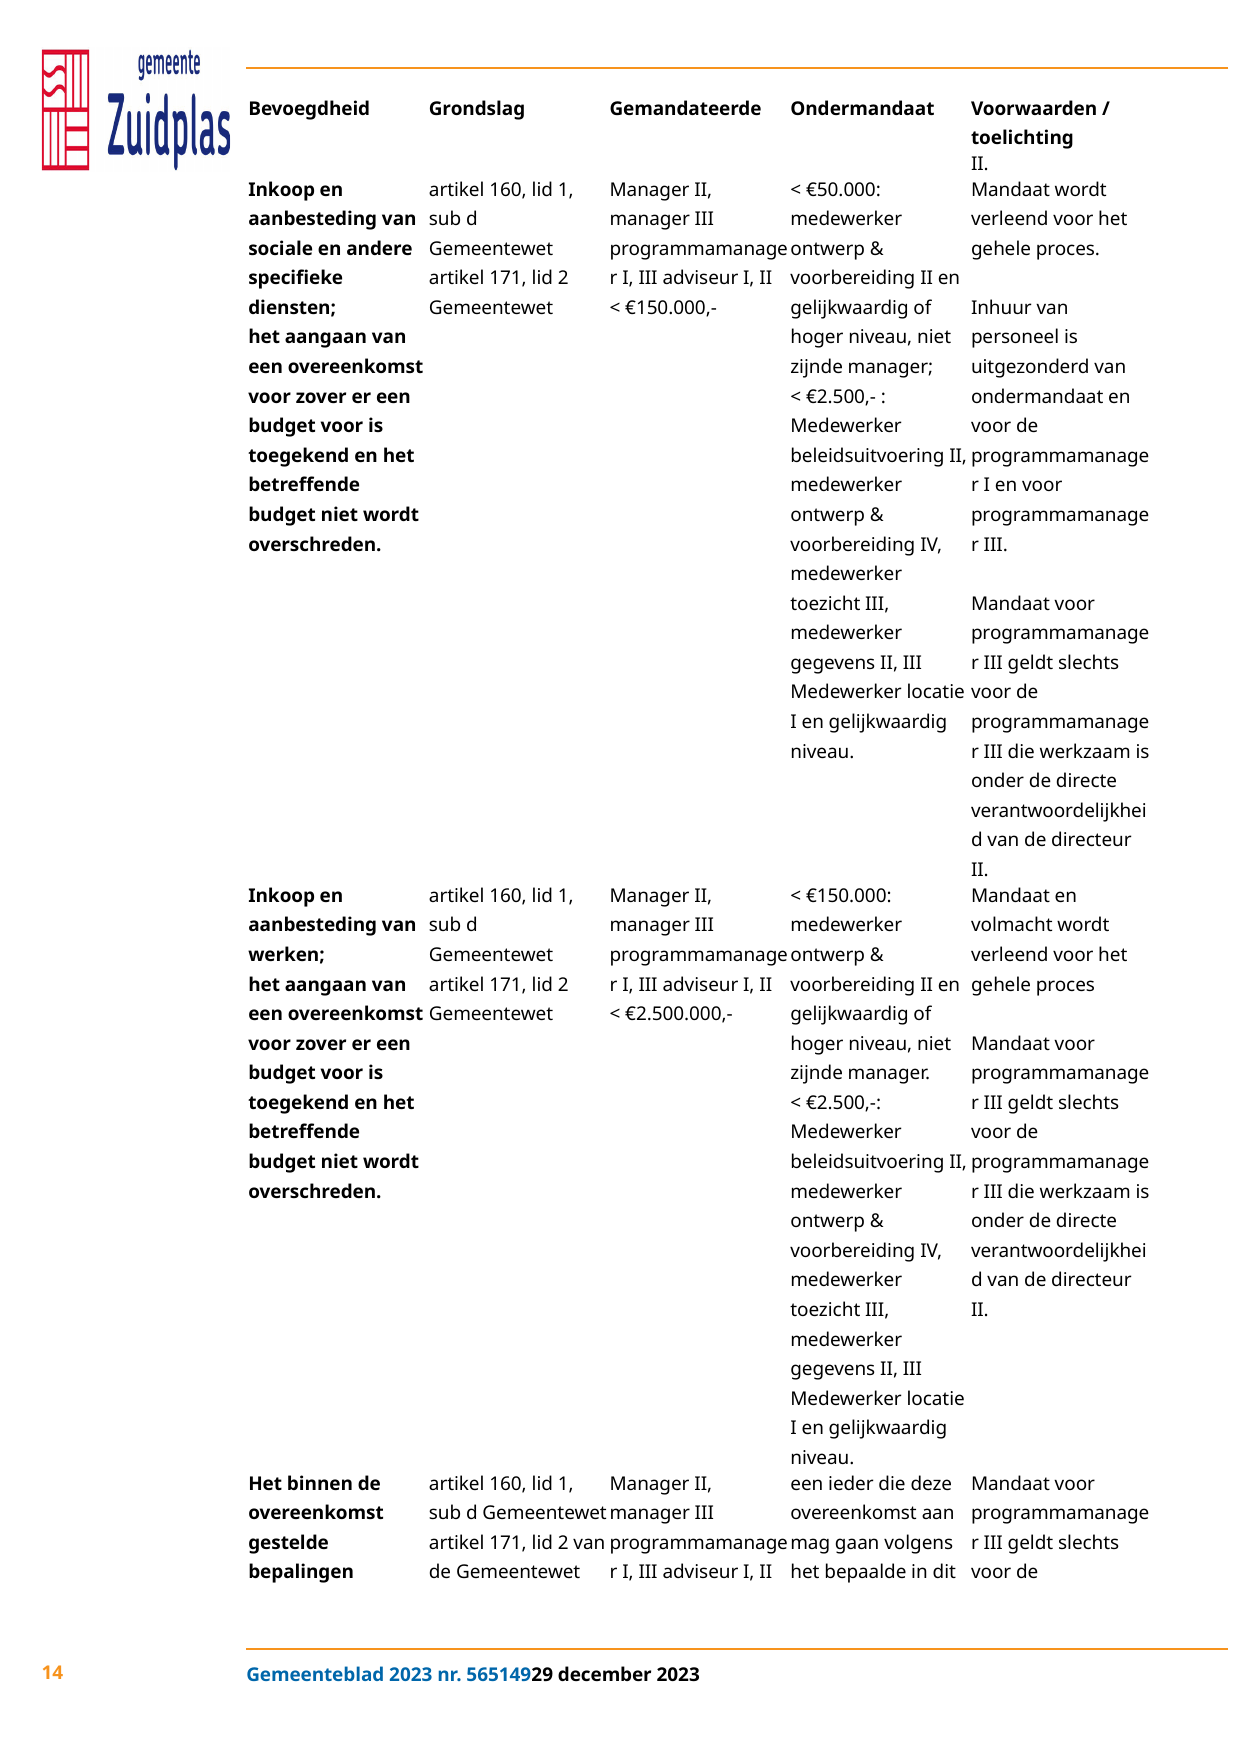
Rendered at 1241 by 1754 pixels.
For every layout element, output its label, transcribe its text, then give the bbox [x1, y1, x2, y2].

table_cell Manager II, manager III programmamanager I, III adviseur I, II < €150.000,- [609, 176, 790, 882]
table_header Bevoegdheid [248, 95, 429, 150]
table_cell [429, 150, 609, 176]
picture [41, 47, 231, 172]
table_cell Mandaat en volmacht wordt verleend voor het gehele proces Mandaat voor programmamanager III geldt slechts voor de programmamanager III die werkzaam is onder de directe verantwoordelijkheid van de directeur II. [971, 882, 1152, 1470]
table_cell < €50.000: medewerker ontwerp & voorbereiding II en gelijkwaardig of hoger niveau, niet zijnde manager; < €2.500,- : Medewerker beleidsuitvoering II, medewerker ontwerp & voorbereiding IV, medewerker toezicht III, medewerker gegevens II, III Medewerker locatie I en gelijkwaardig niveau. [790, 176, 971, 882]
table_cell < €150.000: medewerker ontwerp & voorbereiding II en gelijkwaardig of hoger niveau, niet zijnde manager. < €2.500,-: Medewerker beleidsuitvoering II, medewerker ontwerp & voorbereiding IV, medewerker toezicht III, medewerker gegevens II, III Medewerker locatie I en gelijkwaardig niveau. [790, 882, 971, 1470]
table_header Grondslag [429, 95, 609, 150]
table_cell [609, 150, 790, 176]
table_cell artikel 160, lid 1, sub d Gemeentewet artikel 171, lid 2 Gemeentewet [429, 882, 609, 1470]
table_cell artikel 160, lid 1, sub d Gemeentewet artikel 171, lid 2 Gemeentewet [429, 176, 609, 882]
table_cell Inkoop en aanbesteding van sociale en andere specifieke diensten; het aangaan van een overeenkomst voor zover er een budget voor is toegekend en het betreffende budget niet wordt overschreden. [248, 176, 429, 882]
table_cell Manager II, manager III programmamanager I, III adviseur I, II < €2.500.000,- [609, 882, 790, 1470]
table_cell Mandaat wordt verleend voor het gehele proces. Inhuur van personeel is uitgezonderd van ondermandaat en voor de programmamanager I en voor programmamanager III. Mandaat voor programmamanager III geldt slechts voor de programmamanager III die werkzaam is onder de directe verantwoordelijkheid van de directeur II. [971, 176, 1152, 882]
table_cell Het binnen de overeenkomst gestelde bepalingen [248, 1470, 429, 1584]
table_cell artikel 160, lid 1, sub d Gemeentewet artikel 171, lid 2 van de Gemeentewet [429, 1470, 609, 1584]
table_cell Mandaat voor programmamanager III geldt slechts voor de [971, 1470, 1152, 1584]
table_cell [248, 150, 429, 176]
table_cell Inkoop en aanbesteding van werken; het aangaan van een overeenkomst voor zover er een budget voor is toegekend en het betreffende budget niet wordt overschreden. [248, 882, 429, 1470]
table_cell Manager II, manager III programmamanager I, III adviseur I, II [609, 1470, 790, 1584]
table_cell een ieder die deze overeenkomst aan mag gaan volgens het bepaalde in dit [790, 1470, 971, 1584]
table_cell II. [971, 150, 1152, 176]
table_header Gemandateerde [609, 95, 790, 150]
table_header Ondermandaat [790, 95, 971, 150]
table_header Voorwaarden / toelichting [971, 95, 1152, 150]
